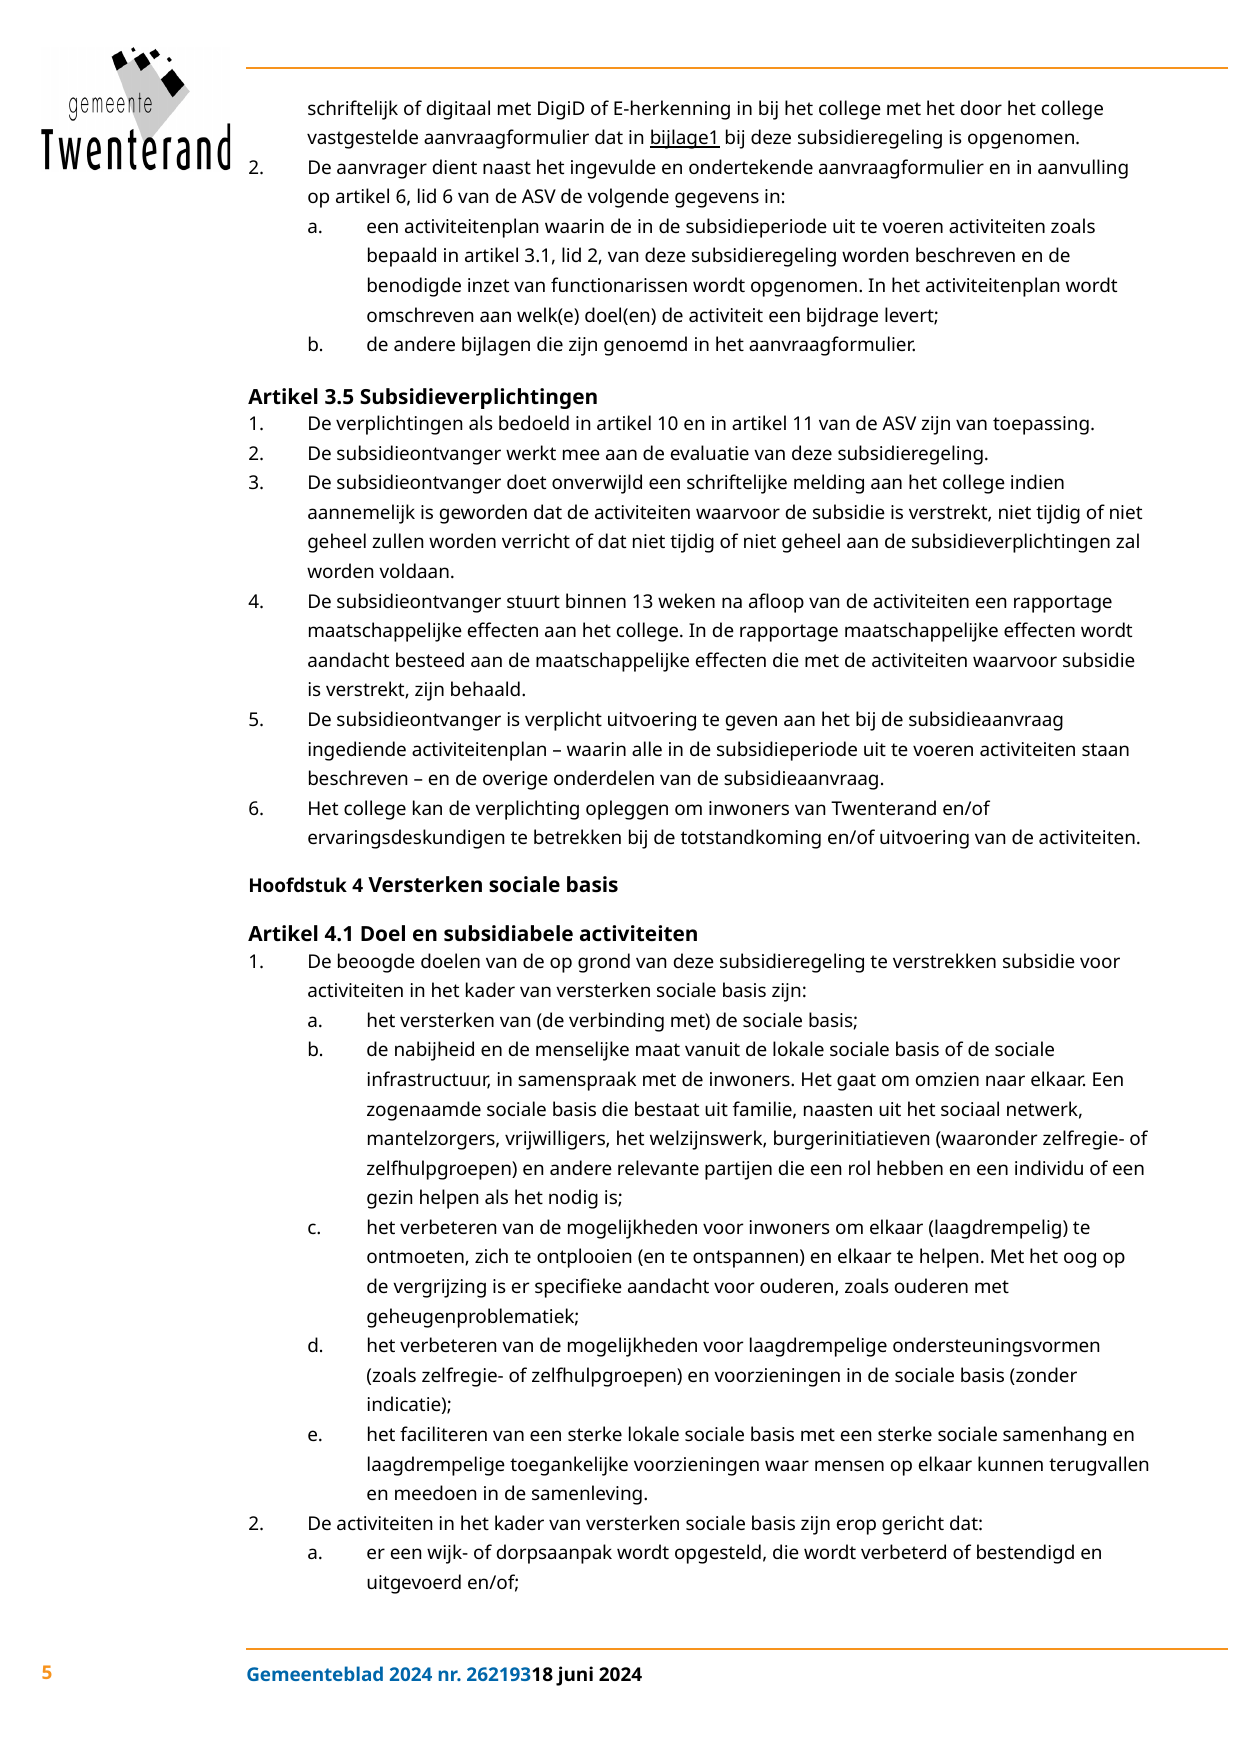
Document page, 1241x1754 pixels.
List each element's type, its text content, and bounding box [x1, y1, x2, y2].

list de andere bijlagen die zijn genoemd in het aanvraagformulier. [307, 331, 1152, 357]
list Het college kan de verplichting opleggen om inwoners van Twenterand en/of ervaringsdeskundigen te betrekken bij de totstandkoming en/of uitvoering van de activiteiten. [248, 795, 1152, 850]
list het versterken van (de verbinding met) de sociale basis; [307, 1007, 1152, 1033]
list De verplichtingen als bedoeld in artikel 10 en in artikel 11 van de ASV zijn van toepassing. [248, 410, 1152, 436]
text Artikel 3.5 Subsidieverplichtingen [248, 382, 1152, 410]
list schriftelijk of digitaal met DigiD of E-herkenning in bij het college met het door het college vastgestelde aanvraagformulier dat in bijlage1 bij deze subsidieregeling is opgenomen. [248, 95, 1152, 150]
text Hoofdstuk 4 Versterken sociale basis [248, 870, 1152, 898]
list de nabijheid en de menselijke maat vanuit de lokale sociale basis of de sociale infrastructuur, in samenspraak met de inwoners. Het gaat om omzien naar elkaar. Een zogenaamde sociale basis die bestaat uit familie, naasten uit het sociaal netwerk, mantelzorgers, vrijwilligers, het welzijnswerk, burgerinitiatieven (waaronder zelfregie- of zelfhulpgroepen) en andere relevante partijen die een rol hebben en een individu of een gezin helpen als het nodig is; [307, 1037, 1152, 1210]
list De subsidieontvanger werkt mee aan de evaluatie van deze subsidieregeling. [248, 440, 1152, 466]
picture [41, 47, 231, 172]
text Artikel 4.1 Doel en subsidiabele activiteiten [248, 919, 1152, 948]
list er een wijk- of dorpsaanpak wordt opgesteld, die wordt verbeterd of bestendigd en uitgevoerd en/of; [307, 1539, 1152, 1595]
list een activiteitenplan waarin de in de subsidieperiode uit te voeren activiteiten zoals bepaald in artikel 3.1, lid 2, van deze subsidieregeling worden beschreven en de benodigde inzet van functionarissen wordt opgenomen. In het activiteitenplan wordt omschreven aan welk(e) doel(en) de activiteit een bijdrage levert; [307, 213, 1152, 328]
list De subsidieontvanger stuurt binnen 13 weken na afloop van de activiteiten een rapportage maatschappelijke effecten aan het college. In de rapportage maatschappelijke effecten wordt aandacht besteed aan de maatschappelijke effecten die met de activiteiten waarvoor subsidie is verstrekt, zijn behaald. [248, 588, 1152, 702]
list De subsidieontvanger is verplicht uitvoering te geven aan het bij de subsidieaanvraag ingediende activiteitenplan – waarin alle in de subsidieperiode uit te voeren activiteiten staan beschreven – en de overige onderdelen van de subsidieaanvraag. [248, 706, 1152, 791]
list De subsidieontvanger doet onverwijld een schriftelijke melding aan het college indien aannemelijk is geworden dat de activiteiten waarvoor de subsidie is verstrekt, niet tijdig of niet geheel zullen worden verricht of dat niet tijdig of niet geheel aan de subsidieverplichtingen zal worden voldaan. [248, 469, 1152, 584]
list De activiteiten in het kader van versterken sociale basis zijn erop gericht dat: [248, 1510, 1152, 1536]
list het verbeteren van de mogelijkheden voor laagdrempelige ondersteuningsvormen (zoals zelfregie- of zelfhulpgroepen) en voorzieningen in de sociale basis (zonder indicatie); [307, 1332, 1152, 1417]
list het faciliteren van een sterke lokale sociale basis met een sterke sociale samenhang en laagdrempelige toegankelijke voorzieningen waar mensen op elkaar kunnen terugvallen en meedoen in de samenleving. [307, 1421, 1152, 1506]
list De aanvrager dient naast het ingevulde en ondertekende aanvraagformulier en in aanvulling op artikel 6, lid 6 van de ASV de volgende gegevens in: [248, 154, 1152, 209]
list De beoogde doelen van de op grond van deze subsidieregeling te verstrekken subsidie voor activiteiten in het kader van versterken sociale basis zijn: [248, 948, 1152, 1003]
list het verbeteren van de mogelijkheden voor inwoners om elkaar (laagdrempelig) te ontmoeten, zich te ontplooien (en te ontspannen) en elkaar te helpen. Met het oog op de vergrijzing is er specifieke aandacht voor ouderen, zoals ouderen met geheugenproblematiek; [307, 1214, 1152, 1328]
